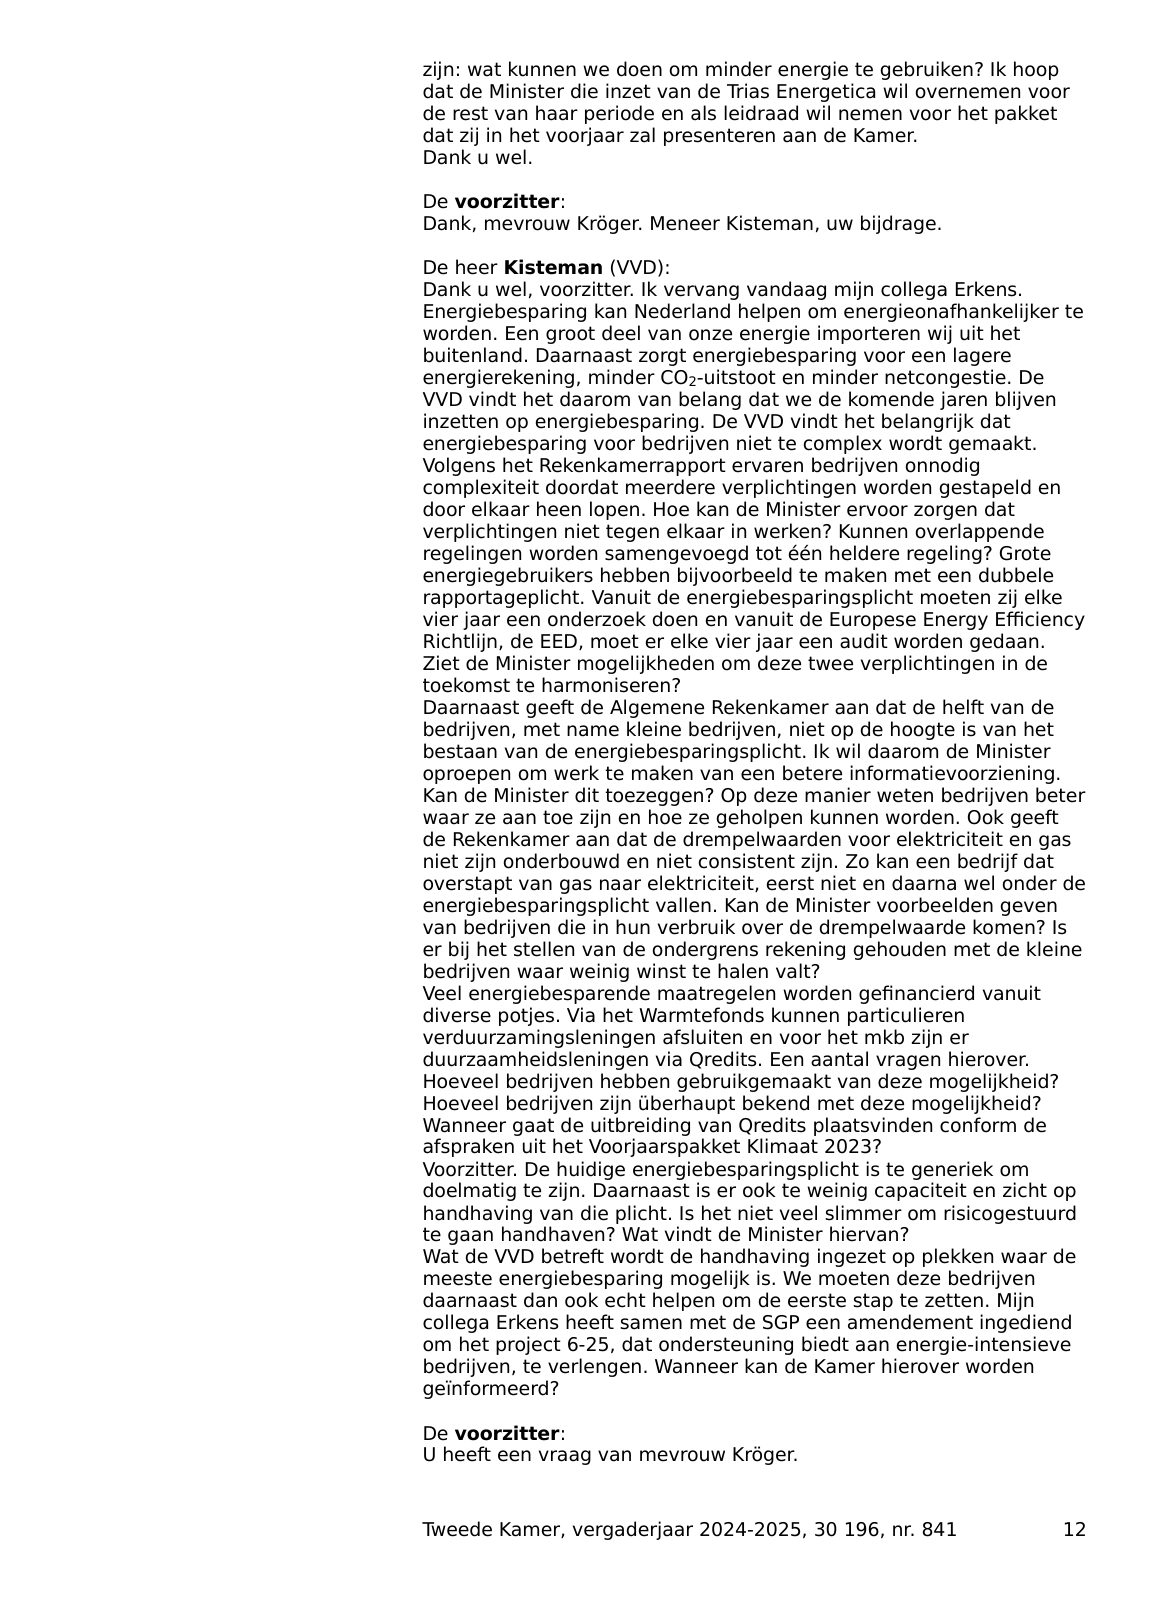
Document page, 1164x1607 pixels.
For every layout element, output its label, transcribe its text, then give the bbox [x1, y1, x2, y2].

text Wat de VVD betreft wordt de handhaving ingezet op plekken waar de meeste energiebesparing mogelijk is. We moeten deze bedrijven daarnaast dan ook echt helpen om de eerste stap te zetten. Mijn collega Erkens heeft samen met de SGP een amendement ingediend om het project 6-25, dat ondersteuning biedt aan energie-intensieve bedrijven, te verlengen. Wanneer kan de Kamer hierover worden geïnformeerd? [422, 1246, 1087, 1400]
text Dank u wel, voorzitter. Ik vervang vandaag mijn collega Erkens. Energiebesparing kan Nederland helpen om energieonafhankelijker te worden. Een groot deel van onze energie importeren wij uit het buitenland. Daarnaast zorgt energiebesparing voor een lagere energierekening, minder CO2-uitstoot en minder netcongestie. De VVD vindt het daarom van belang dat we de komende jaren blijven inzetten op energiebesparing. De VVD vindt het belangrijk dat energiebesparing voor bedrijven niet te complex wordt gemaakt. Volgens het Rekenkamerrapport ervaren bedrijven onnodig complexiteit doordat meerdere verplichtingen worden gestapeld en door elkaar heen lopen. Hoe kan de Minister ervoor zorgen dat verplichtingen niet tegen elkaar in werken? Kunnen overlappende regelingen worden samengevoegd tot één heldere regeling? Grote energiegebruikers hebben bijvoorbeeld te maken met een dubbele rapportageplicht. Vanuit de energiebesparingsplicht moeten zij elke vier jaar een onderzoek doen en vanuit de Europese Energy Efficiency Richtlijn, de EED, moet er elke vier jaar een audit worden gedaan. Ziet de Minister mogelijkheden om deze twee verplichtingen in de toekomst te harmoniseren? [422, 279, 1087, 697]
text De voorzitter: [422, 1422, 1087, 1444]
text Voorzitter. De huidige energiebesparingsplicht is te generiek om doelmatig te zijn. Daarnaast is er ook te weinig capaciteit en zicht op handhaving van die plicht. Is het niet veel slimmer om risicogestuurd te gaan handhaven? Wat vindt de Minister hiervan? [422, 1158, 1087, 1246]
text De heer Kisteman (VVD): [422, 257, 1087, 279]
text Veel energiebesparende maatregelen worden gefinancierd vanuit diverse potjes. Via het Warmtefonds kunnen particulieren verduurzamingsleningen afsluiten en voor het mkb zijn er duurzaamheidsleningen via Qredits. Een aantal vragen hierover. Hoeveel bedrijven hebben gebruikgemaakt van deze mogelijkheid? Hoeveel bedrijven zijn überhaupt bekend met deze mogelijkheid? Wanneer gaat de uitbreiding van Qredits plaatsvinden conform de afspraken uit het Voorjaarspakket Klimaat 2023? [422, 983, 1087, 1158]
text De voorzitter: [422, 191, 1087, 213]
text U heeft een vraag van mevrouw Kröger. [422, 1444, 1087, 1466]
text Daarnaast geeft de Algemene Rekenkamer aan dat de helft van de bedrijven, met name kleine bedrijven, niet op de hoogte is van het bestaan van de energiebesparingsplicht. Ik wil daarom de Minister oproepen om werk te maken van een betere informatievoorziening. Kan de Minister dit toezeggen? Op deze manier weten bedrijven beter waar ze aan toe zijn en hoe ze geholpen kunnen worden. Ook geeft de Rekenkamer aan dat de drempelwaarden voor elektriciteit en gas niet zijn onderbouwd en niet consistent zijn. Zo kan een bedrijf dat overstapt van gas naar elektriciteit, eerst niet en daarna wel onder de energiebesparingsplicht vallen. Kan de Minister voorbeelden geven van bedrijven die in hun verbruik over de drempelwaarde komen? Is er bij het stellen van de ondergrens rekening gehouden met de kleine bedrijven waar weinig winst te halen valt? [422, 697, 1087, 983]
text zijn: wat kunnen we doen om minder energie te gebruiken? Ik hoop dat de Minister die inzet van de Trias Energetica wil overnemen voor de rest van haar periode en als leidraad wil nemen voor het pakket dat zij in het voorjaar zal presenteren aan de Kamer. [422, 59, 1087, 147]
text Dank u wel. [422, 147, 1087, 169]
text Dank, mevrouw Kröger. Meneer Kisteman, uw bijdrage. [422, 213, 1087, 235]
